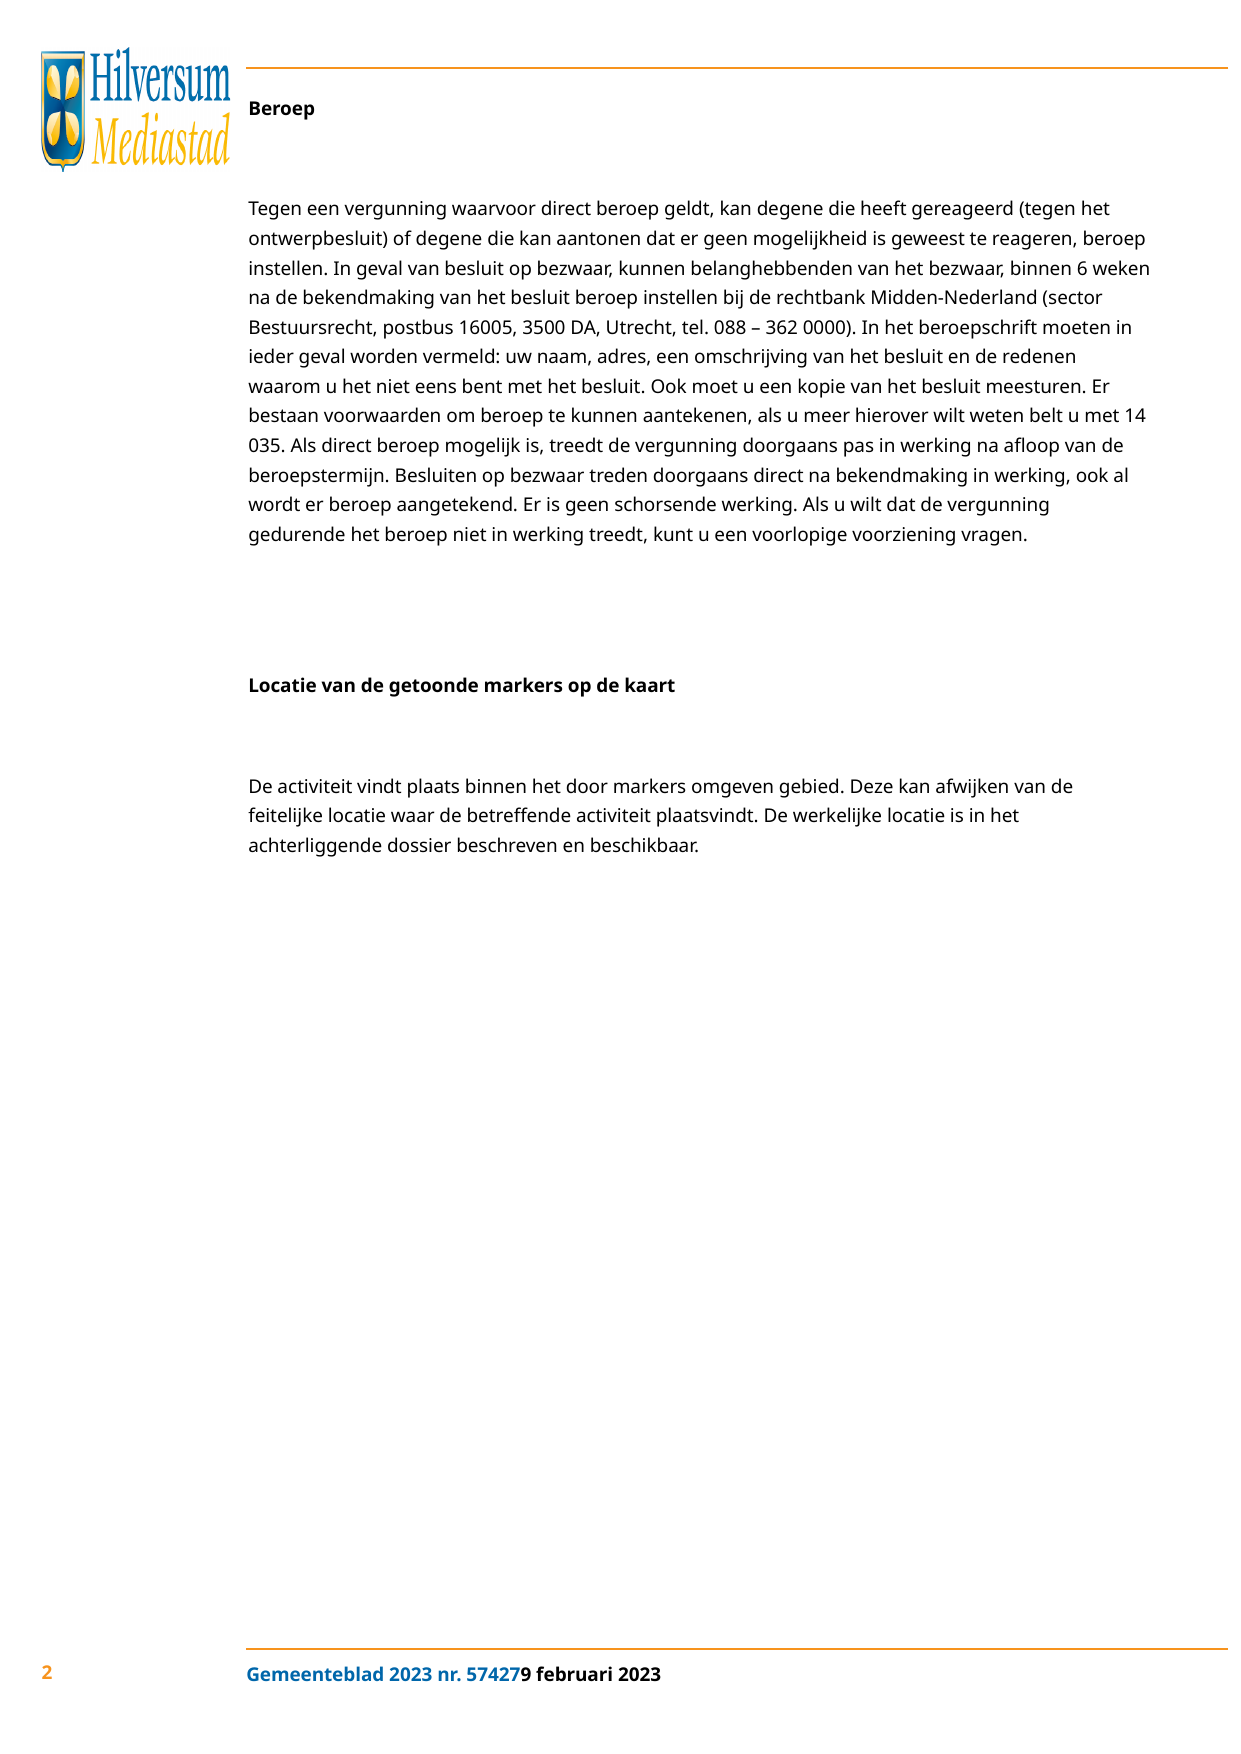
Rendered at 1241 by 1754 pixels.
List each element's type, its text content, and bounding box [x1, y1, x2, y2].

text De activiteit vindt plaats binnen het door markers omgeven gebied. Deze kan afwijken van de feitelijke locatie waar de betreffende activiteit plaatsvindt. De werkelijke locatie is in het achterliggende dossier beschreven en beschikbaar. [248, 773, 1152, 858]
text Locatie van de getoonde markers op de kaart [248, 672, 1152, 698]
text Tegen een vergunning waarvoor direct beroep geldt, kan degene die heeft gereageerd (tegen het ontwerpbesluit) of degene die kan aantonen dat er geen mogelijkheid is geweest te reageren, beroep instellen. In geval van besluit op bezwaar, kunnen belanghebbenden van het bezwaar, binnen 6 weken na de bekendmaking van het besluit beroep instellen bij de rechtbank Midden-Nederland (sector Bestuursrecht, postbus 16005, 3500 DA, Utrecht, tel. 088 – 362 0000). In het beroepschrift moeten in ieder geval worden vermeld: uw naam, adres, een omschrijving van het besluit en de redenen waarom u het niet eens bent met het besluit. Ook moet u een kopie van het besluit meesturen. Er bestaan voorwaarden om beroep te kunnen aantekenen, als u meer hierover wilt weten belt u met 14 035. Als direct beroep mogelijk is, treedt de vergunning doorgaans pas in werking na afloop van de beroepstermijn. Besluiten op bezwaar treden doorgaans direct na bekendmaking in werking, ook al wordt er beroep aangetekend. Er is geen schorsende werking. Als u wilt dat de vergunning gedurende het beroep niet in werking treedt, kunt u een voorlopige voorziening vragen. [248, 196, 1152, 547]
picture [41, 47, 231, 172]
text Beroep [248, 95, 1152, 121]
